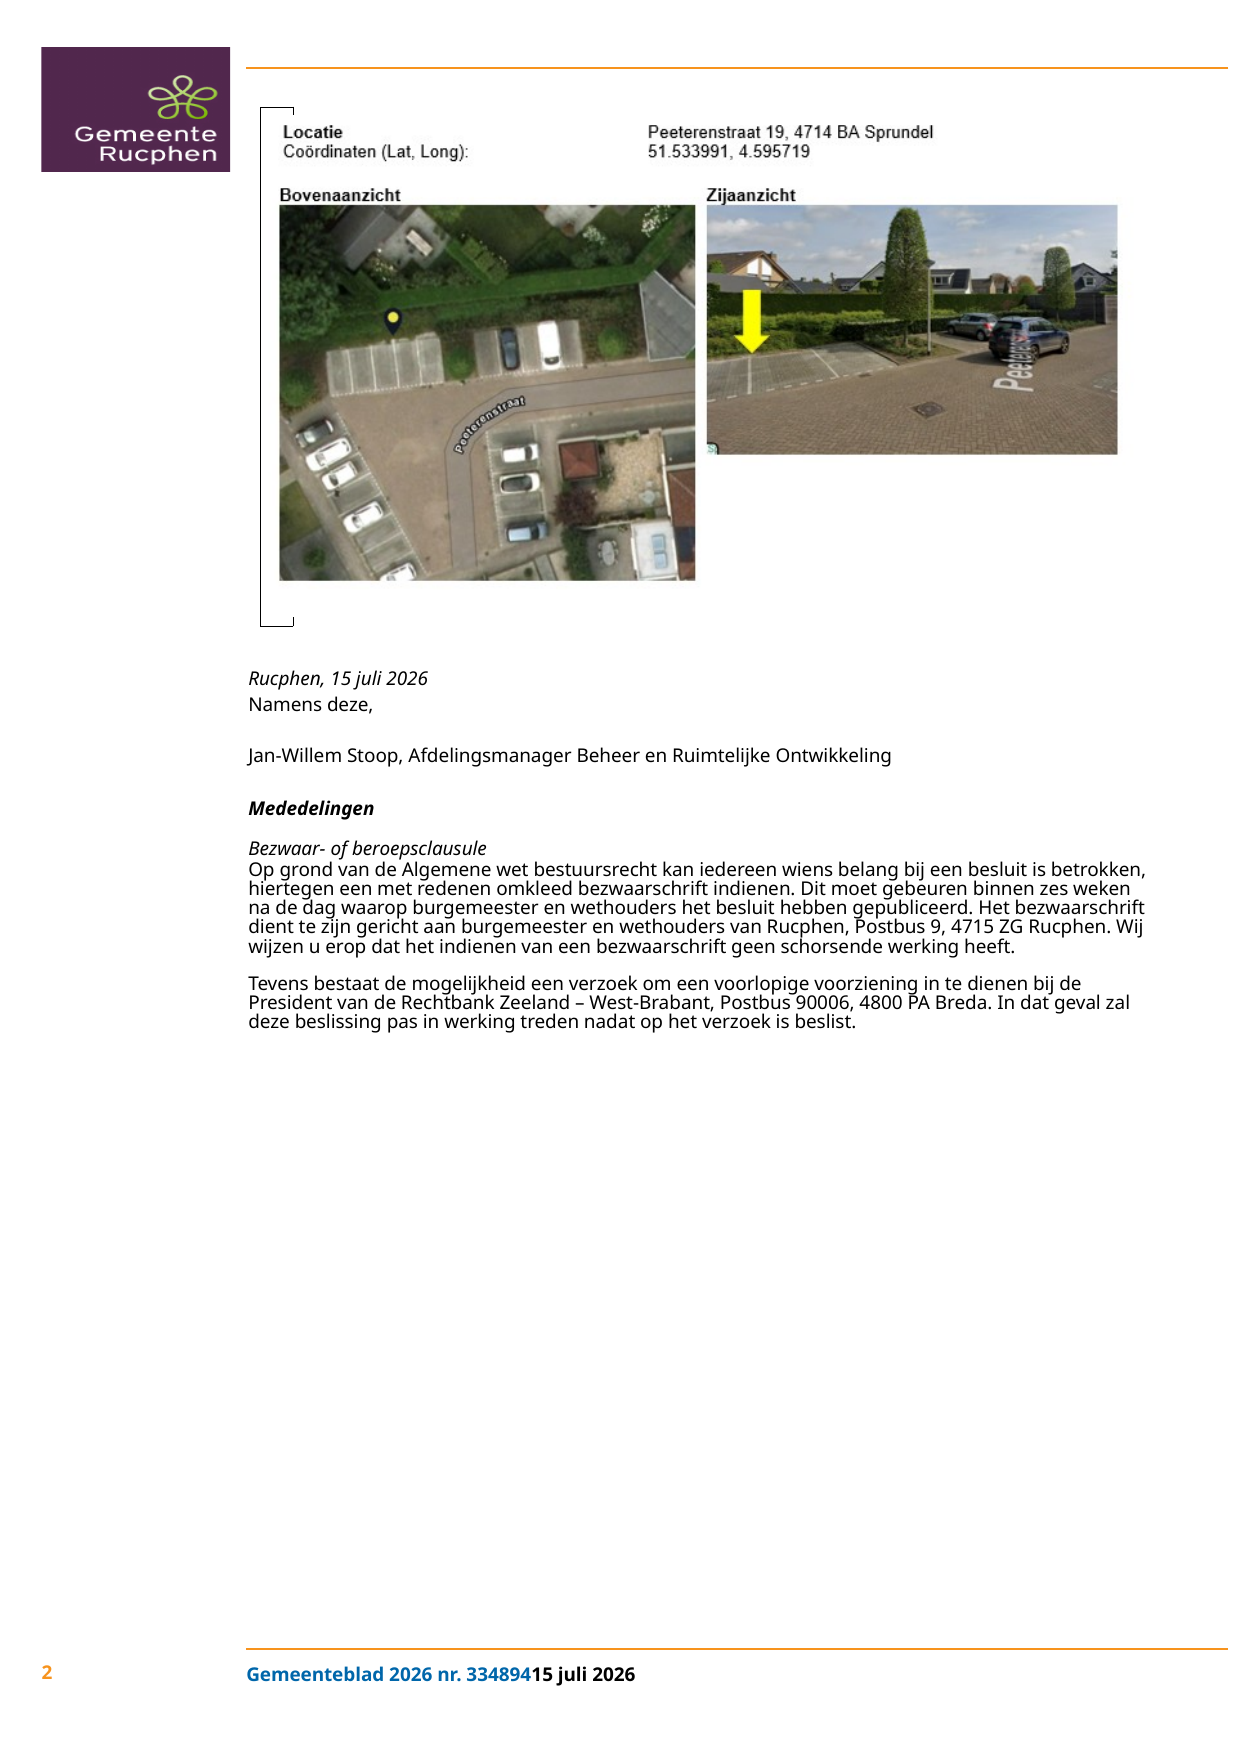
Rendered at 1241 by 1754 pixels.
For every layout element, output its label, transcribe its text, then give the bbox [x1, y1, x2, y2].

text Mededelingen [248, 796, 1152, 821]
picture [41, 47, 231, 172]
text Namens deze, [248, 691, 1152, 717]
picture [268, 115, 1155, 617]
text Bezwaar- of beroepsclausule [248, 835, 1152, 861]
text Rucphen, 15 juli 2026 [248, 666, 1152, 691]
text Op grond van de Algemene wet bestuursrecht kan iedereen wiens belang bij een besluit is betrokken, hiertegen een met redenen omkleed bezwaarschrift indienen. Dit moet gebeuren binnen zes weken na de dag waarop burgemeester en wethouders het besluit hebben gepubliceerd. Het bezwaarschrift dient te zijn gericht aan burgemeester en wethouders van Rucphen, Postbus 9, 4715 ZG Rucphen. Wij wijzen u erop dat het indienen van een bezwaarschrift geen schorsende werking heeft. [248, 861, 1152, 957]
text Tevens bestaat de mogelijkheid een verzoek om een voorlopige voorziening in te dienen bij de President van de Rechtbank Zeeland – West-Brabant, Postbus 90006, 4800 PA Breda. In dat geval zal deze beslissing pas in werking treden nadat op het verzoek is beslist. [248, 975, 1152, 1032]
text Jan-Willem Stoop, Afdelingsmanager Beheer en Ruimtelijke Ontwikkeling [248, 743, 1152, 768]
